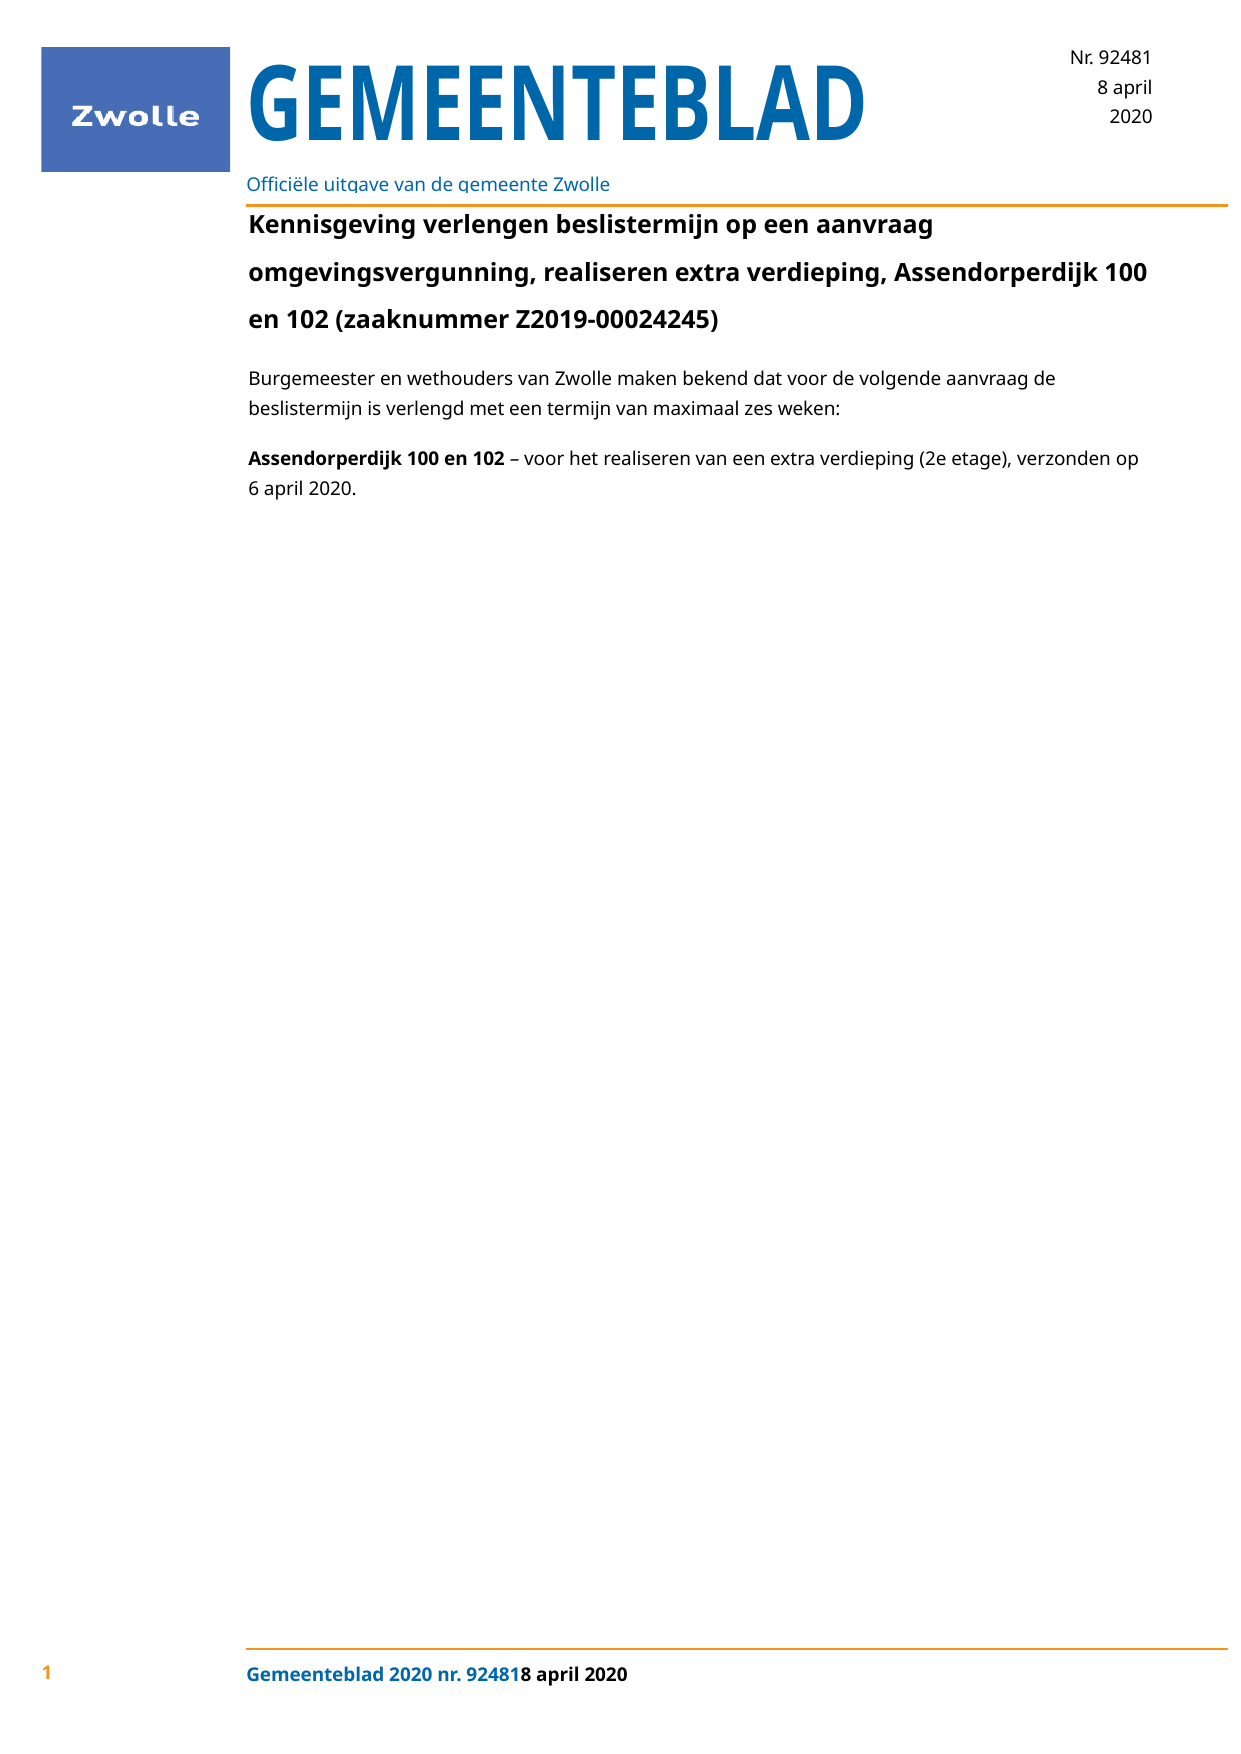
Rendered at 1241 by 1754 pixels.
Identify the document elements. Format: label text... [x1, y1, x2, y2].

text Assendorperdijk 100 en 102 – voor het realiseren van een extra verdieping (2e etage), verzonden op 6 april 2020. [248, 446, 1152, 501]
text Burgemeester en wethouders van Zwolle maken bekend dat voor de volgende aanvraag de beslistermijn is verlengd met een termijn van maximaal zes weken: [248, 366, 1152, 421]
text Kennisgeving verlengen beslistermijn op een aanvraag omgevingsvergunning, realiseren extra verdieping, Assendorperdijk 100 en 102 (zaaknummer Z2019-00024245) [248, 207, 1152, 336]
picture [41, 47, 231, 172]
